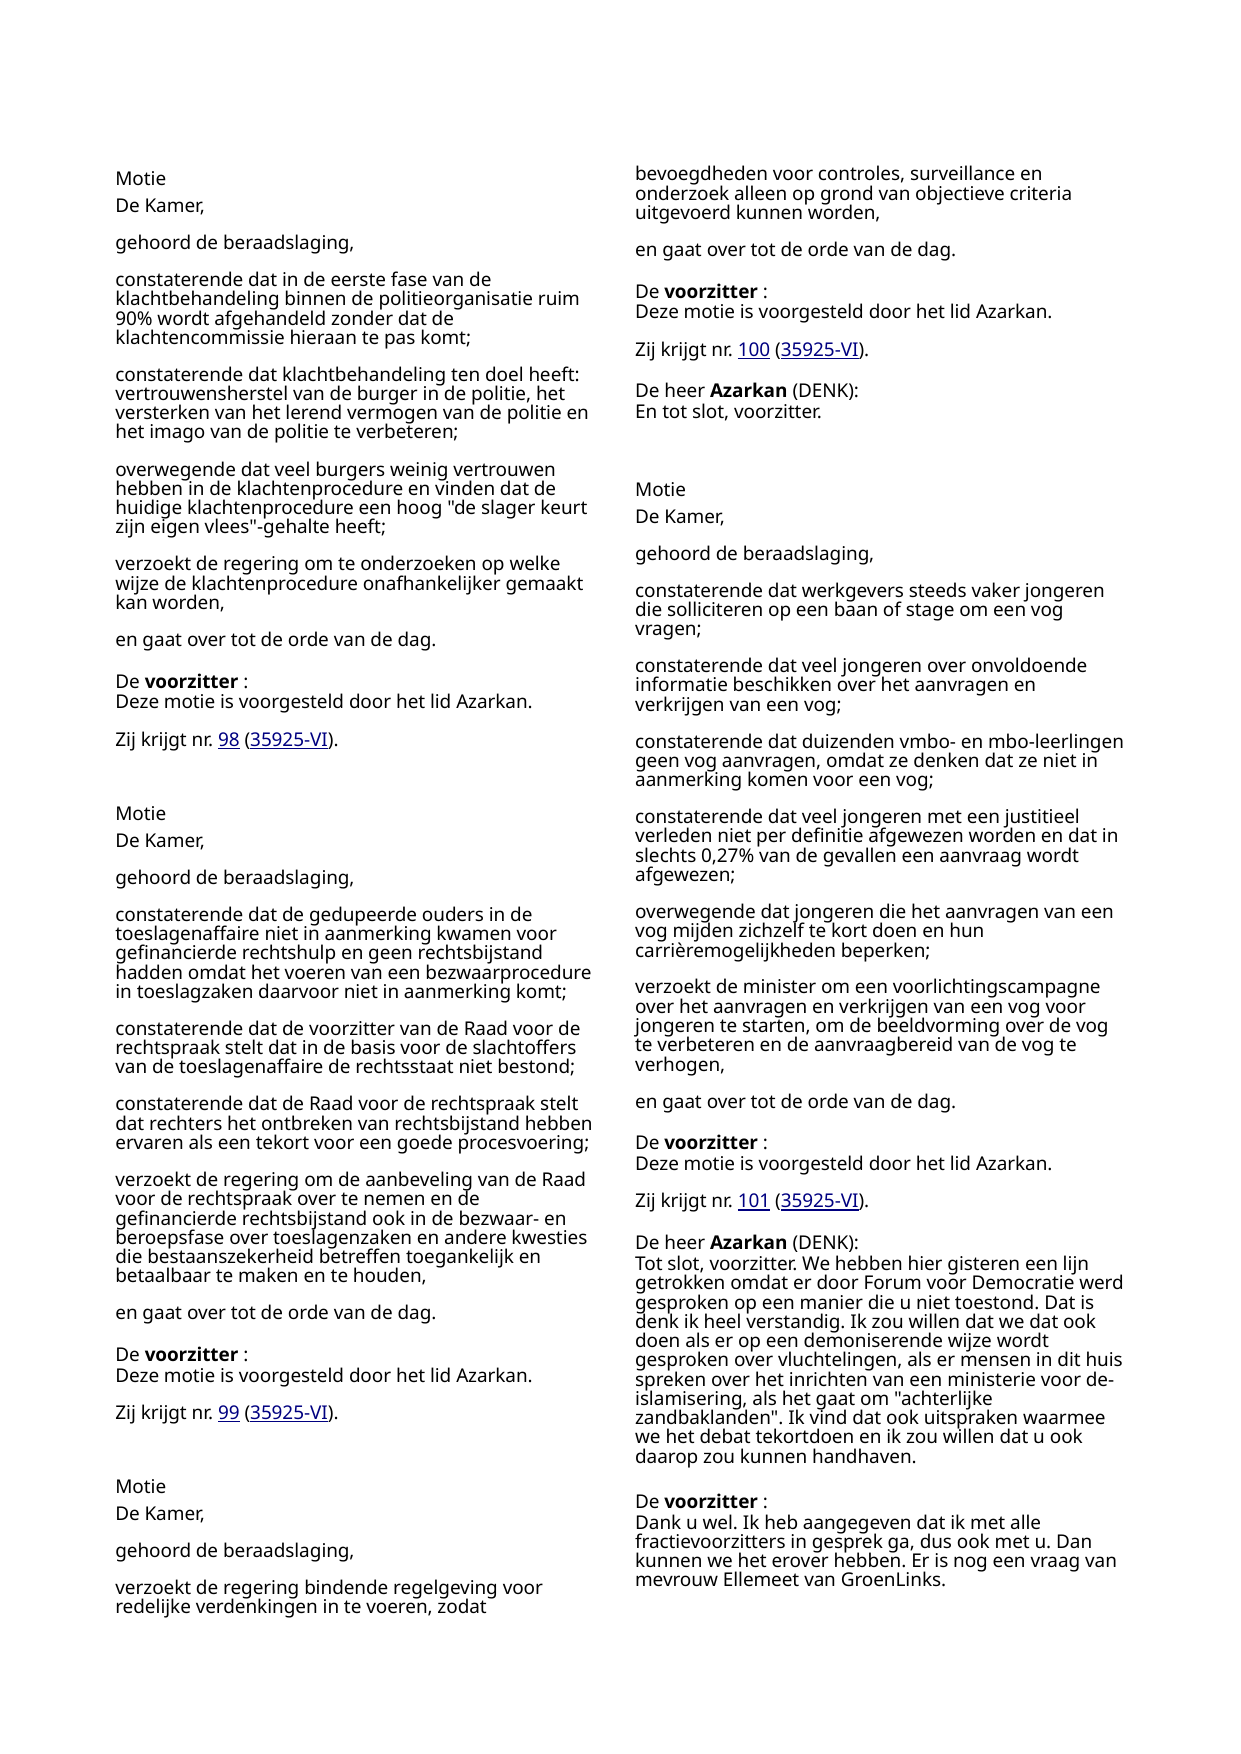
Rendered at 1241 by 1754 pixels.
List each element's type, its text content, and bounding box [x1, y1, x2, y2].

text gehoord de beraadslaging, [115, 869, 605, 888]
text Dank u wel. Ik heb aangegeven dat ik met alle fractievoorzitters in gesprek ga, dus ook met u. Dan kunnen we het erover hebben. Er is nog een vraag van mevrouw Ellemeet van GroenLinks. [635, 1514, 1125, 1591]
text constaterende dat klachtbehandeling ten doel heeft: vertrouwensherstel van de burger in de politie, het versterken van het lerend vermogen van de politie en het imago van de politie te verbeteren; [115, 366, 605, 443]
text verzoekt de minister om een voorlichtingscampagne over het aanvragen en verkrijgen van een vog voor jongeren te starten, om de beeldvorming over de vog te verbeteren en de aanvraagbereid van de vog te verhogen, [635, 978, 1125, 1075]
text gehoord de beraadslaging, [635, 545, 1125, 564]
text verzoekt de regering bindende regelgeving voor redelijke verdenkingen in te voeren, zodat [115, 1579, 605, 1618]
text Tot slot, voorzitter. We hebben hier gisteren een lijn getrokken omdat er door Forum voor Democratie werd gesproken op een manier die u niet toestond. Dat is denk ik heel verstandig. Ik zou willen dat we dat ook doen als er op een demoniserende wijze wordt gesproken over vluchtelingen, als er mensen in dit huis spreken over het inrichten van een ministerie voor de-islamisering, als het gaat om "achterlijke zandbaklanden". Ik vind dat ook uitspraken waarmee we het debat tekortdoen en ik zou willen dat u ook daarop zou kunnen handhaven. [635, 1255, 1125, 1467]
text constaterende dat veel jongeren over onvoldoende informatie beschikken over het aanvragen en verkrijgen van een vog; [635, 657, 1125, 715]
text constaterende dat veel jongeren met een justitieel verleden niet per definitie afgewezen worden en dat in slechts 0,27% van de gevallen een aanvraag wordt afgewezen; [635, 808, 1125, 885]
text Deze motie is voorgesteld door het lid Azarkan. [635, 1155, 1125, 1174]
text constaterende dat werkgevers steeds vaker jongeren die solliciteren op een baan of stage om een vog vragen; [635, 582, 1125, 639]
text Motie [115, 1474, 605, 1499]
text overwegende dat jongeren die het aanvragen van een vog mijden zichzelf te kort doen en hun carrièremogelijkheden beperken; [635, 903, 1125, 961]
text gehoord de beraadslaging, [115, 1542, 605, 1562]
text en gaat over tot de orde van de dag. [115, 1304, 605, 1323]
text Zij krijgt nr. 99 (35925-VI). [115, 1404, 605, 1423]
text De Kamer, [635, 508, 1125, 527]
text De voorzitter : [635, 1488, 1125, 1514]
text constaterende dat in de eerste fase van de klachtbehandeling binnen de politieorganisatie ruim 90% wordt afgehandeld zonder dat de klachtencommissie hieraan te pas komt; [115, 271, 605, 348]
text De voorzitter : [635, 278, 1125, 303]
text constaterende dat de Raad voor de rechtspraak stelt dat rechters het ontbreken van rechtsbijstand hebben ervaren als een tekort voor een goede procesvoering; [115, 1095, 605, 1153]
text Motie [115, 800, 605, 826]
text De voorzitter : [635, 1129, 1125, 1155]
text en gaat over tot de orde van de dag. [635, 1093, 1125, 1112]
text De Kamer, [115, 832, 605, 851]
text Zij krijgt nr. 98 (35925-VI). [115, 731, 605, 750]
text Motie [635, 476, 1125, 502]
text Deze motie is voorgesteld door het lid Azarkan. [115, 693, 605, 713]
text verzoekt de regering om te onderzoeken op welke wijze de klachtenprocedure onafhankelijker gemaakt kan worden, [115, 555, 605, 613]
text verzoekt de regering om de aanbeveling van de Raad voor de rechtspraak over te nemen en de gefinancierde rechtsbijstand ook in de bezwaar- en beroepsfase over toeslagenzaken en andere kwesties die bestaanszekerheid betreffen toegankelijk en betaalbaar te maken en te houden, [115, 1171, 605, 1287]
text constaterende dat duizenden vmbo- en mbo-leerlingen geen vog aanvragen, omdat ze denken dat ze niet in aanmerking komen voor een vog; [635, 733, 1125, 791]
text Zij krijgt nr. 101 (35925-VI). [635, 1192, 1125, 1212]
text constaterende dat de voorzitter van de Raad voor de rechtspraak stelt dat in de basis voor de slachtoffers van de toeslagenaffaire de rechtsstaat niet bestond; [115, 1020, 605, 1078]
text bevoegdheden voor controles, surveillance en onderzoek alleen op grond van objectieve criteria uitgevoerd kunnen worden, [635, 165, 1125, 223]
text De heer Azarkan (DENK): [635, 378, 1125, 403]
text De Kamer, [115, 1505, 605, 1524]
text constaterende dat de gedupeerde ouders in de toeslagenaffaire niet in aanmerking kwamen voor gefinancierde rechtshulp en geen rechtsbijstand hadden omdat het voeren van een bezwaarprocedure in toeslagzaken daarvoor niet in aanmerking komt; [115, 906, 605, 1002]
text Motie [115, 165, 605, 191]
text Zij krijgt nr. 100 (35925-VI). [635, 341, 1125, 360]
text En tot slot, voorzitter. [635, 403, 1125, 423]
text en gaat over tot de orde van de dag. [635, 241, 1125, 260]
text De voorzitter : [115, 668, 605, 693]
text gehoord de beraadslaging, [115, 234, 605, 253]
text De Kamer, [115, 197, 605, 216]
text overwegende dat veel burgers weinig vertrouwen hebben in de klachtenprocedure en vinden dat de huidige klachtenprocedure een hoog "de slager keurt zijn eigen vlees"-gehalte heeft; [115, 461, 605, 538]
text Deze motie is voorgesteld door het lid Azarkan. [635, 303, 1125, 323]
text Deze motie is voorgesteld door het lid Azarkan. [115, 1367, 605, 1386]
text en gaat over tot de orde van de dag. [115, 631, 605, 650]
text De heer Azarkan (DENK): [635, 1229, 1125, 1255]
text De voorzitter : [115, 1341, 605, 1367]
